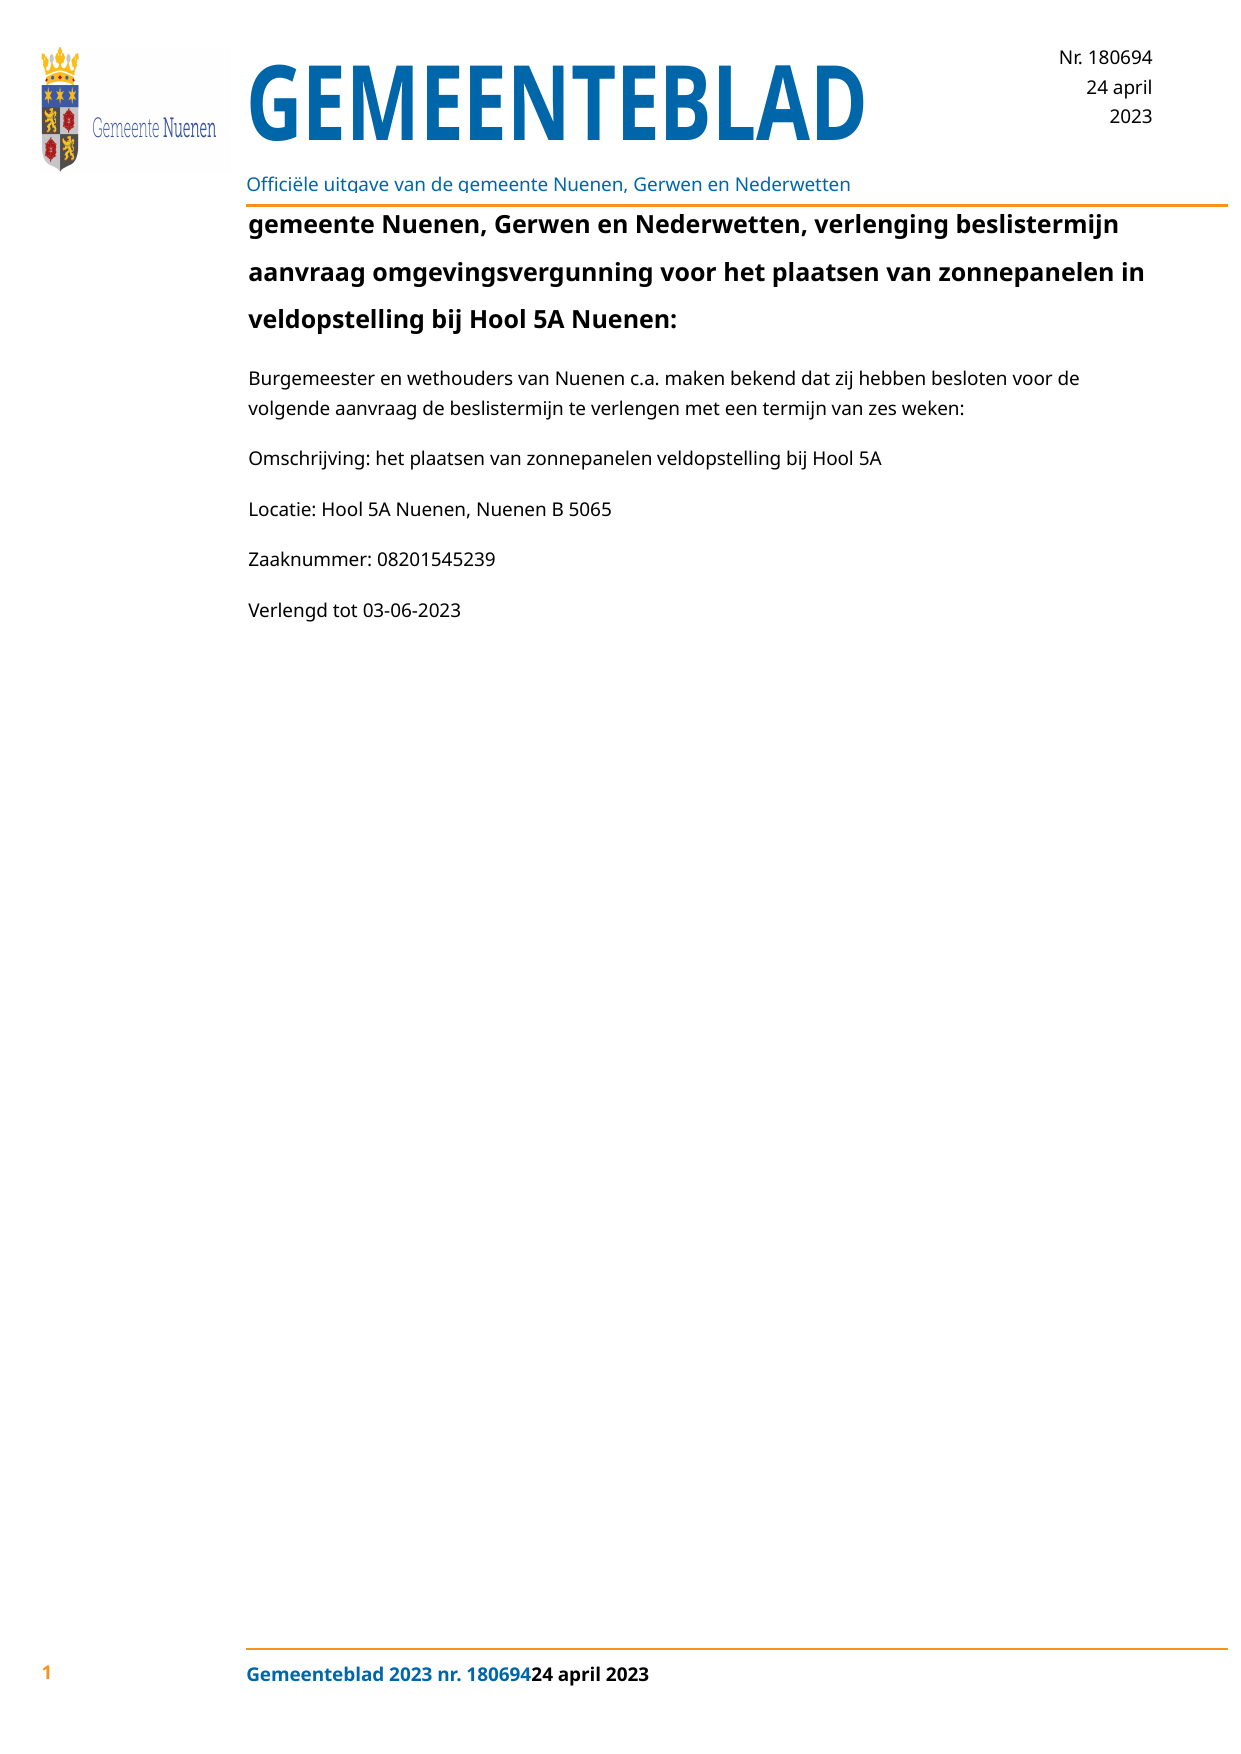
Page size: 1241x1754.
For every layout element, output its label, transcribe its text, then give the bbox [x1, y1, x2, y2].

text Omschrijving: het plaatsen van zonnepanelen veldopstelling bij Hool 5A [248, 446, 1152, 471]
text gemeente Nuenen, Gerwen en Nederwetten, verlenging beslistermijn aanvraag omgevingsvergunning voor het plaatsen van zonnepanelen in veldopstelling bij Hool 5A Nuenen: [248, 207, 1152, 336]
text Locatie: Hool 5A Nuenen, Nuenen B 5065 [248, 496, 1152, 522]
text Burgemeester en wethouders van Nuenen c.a. maken bekend dat zij hebben besloten voor de volgende aanvraag de beslistermijn te verlengen met een termijn van zes weken: [248, 366, 1152, 421]
text Zaaknummer: 08201545239 [248, 546, 1152, 572]
picture [41, 47, 231, 172]
text Verlengd tot 03-06-2023 [248, 597, 1152, 622]
